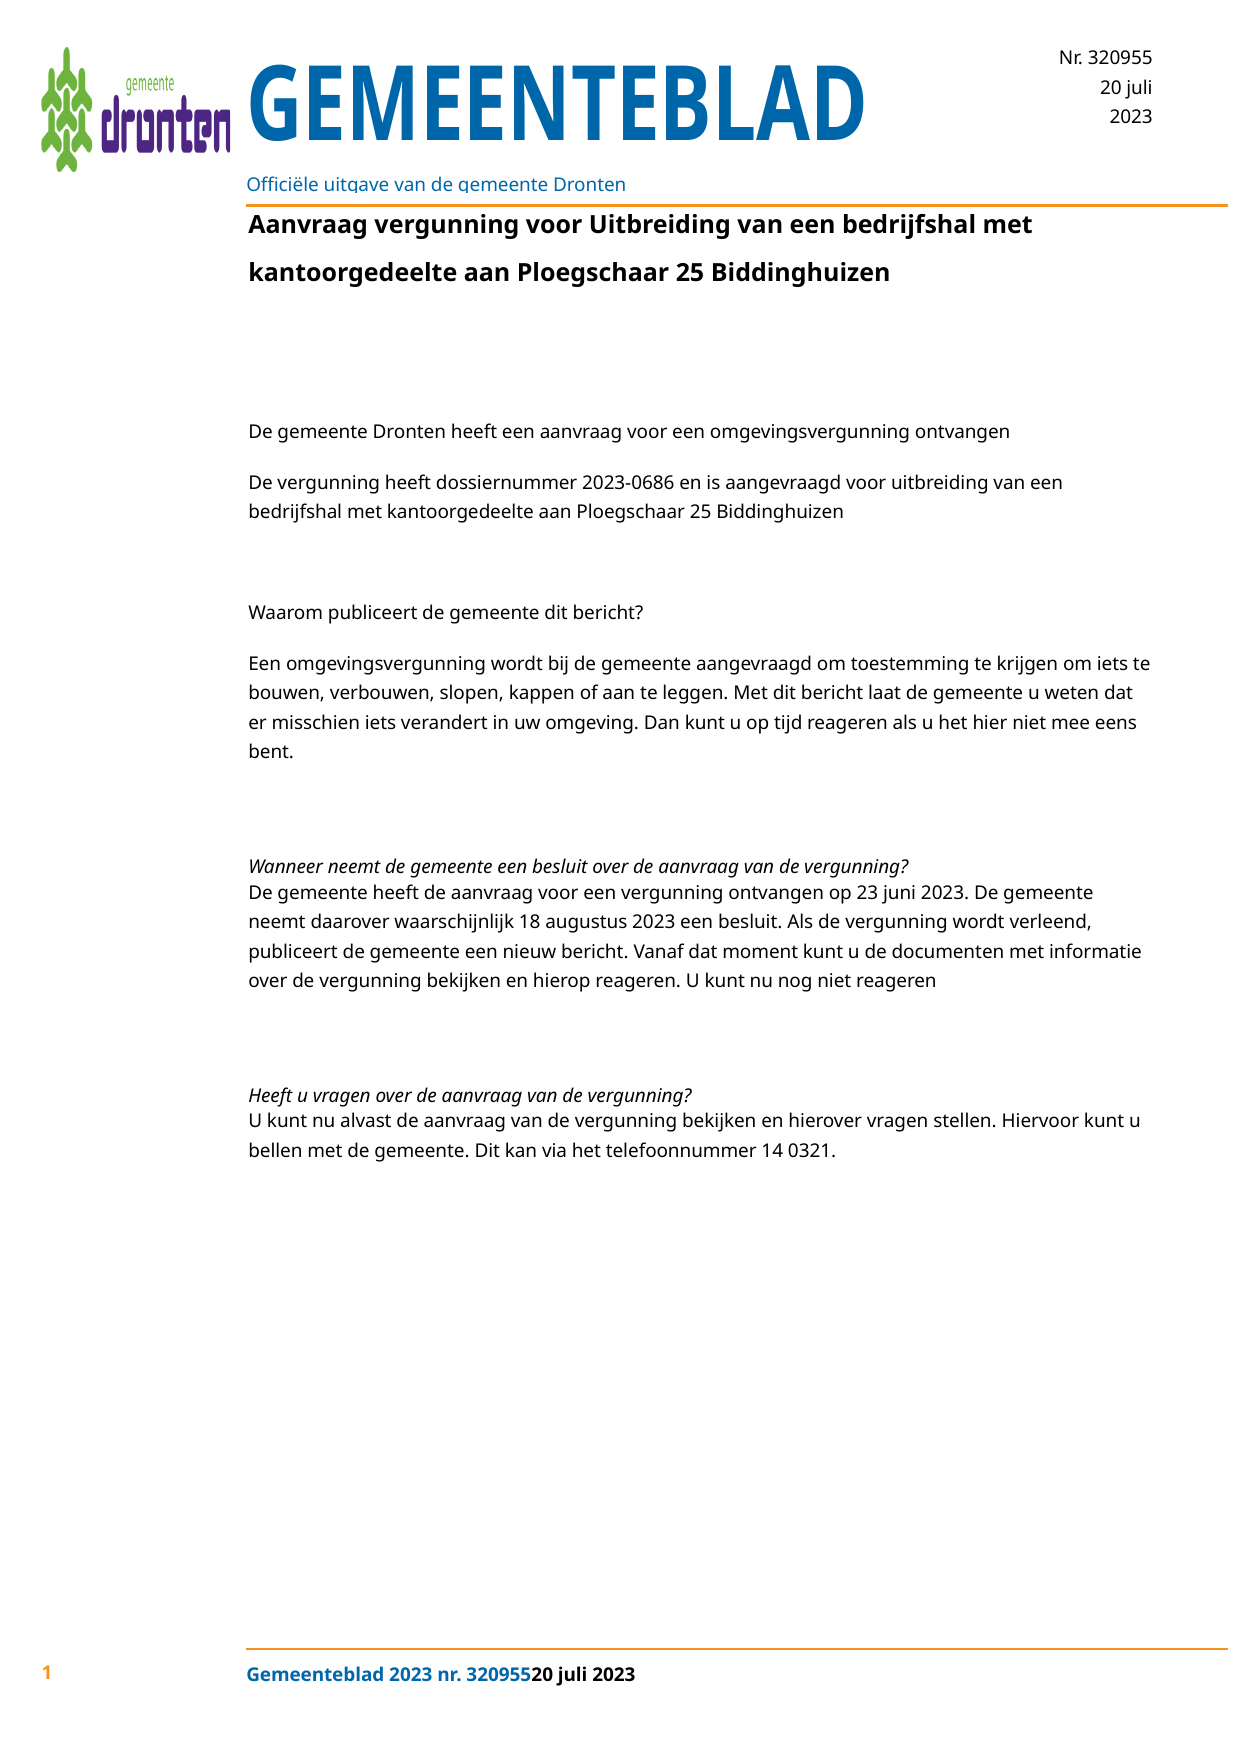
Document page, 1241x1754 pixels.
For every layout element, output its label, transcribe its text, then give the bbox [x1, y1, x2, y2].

text De gemeente heeft de aanvraag voor een vergunning ontvangen op 23 juni 2023. De gemeente neemt daarover waarschijnlijk 18 augustus 2023 een besluit. Als de vergunning wordt verleend, publiceert de gemeente een nieuw bericht. Vanaf dat moment kunt u de documenten met informatie over de vergunning bekijken en hierop reageren. U kunt nu nog niet reageren [248, 879, 1152, 993]
text U kunt nu alvast de aanvraag van de vergunning bekijken en hierover vragen stellen. Hiervoor kunt u bellen met de gemeente. Dit kan via het telefoonnummer 14 0321. [248, 1108, 1152, 1163]
text Aanvraag vergunning voor Uitbreiding van een bedrijfshal met kantoorgedeelte aan Ploegschaar 25 Biddinghuizen [248, 207, 1152, 288]
text De vergunning heeft dossiernummer 2023-0686 en is aangevraagd voor uitbreiding van een bedrijfshal met kantoorgedeelte aan Ploegschaar 25 Biddinghuizen [248, 469, 1152, 524]
picture [41, 47, 231, 172]
text De gemeente Dronten heeft een aanvraag voor een omgevingsvergunning ontvangen [248, 419, 1152, 444]
text Waarom publiceert de gemeente dit bericht? [248, 599, 1152, 625]
text Wanneer neemt de gemeente een besluit over de aanvraag van de vergunning? [248, 853, 1152, 879]
text Een omgevingsvergunning wordt bij de gemeente aangevraagd om toestemming te krijgen om iets te bouwen, verbouwen, slopen, kappen of aan te leggen. Met dit bericht laat de gemeente u weten dat er misschien iets verandert in uw omgeving. Dan kunt u op tijd reageren als u het hier niet mee eens bent. [248, 650, 1152, 764]
text Heeft u vragen over de aanvraag van de vergunning? [248, 1082, 1152, 1108]
